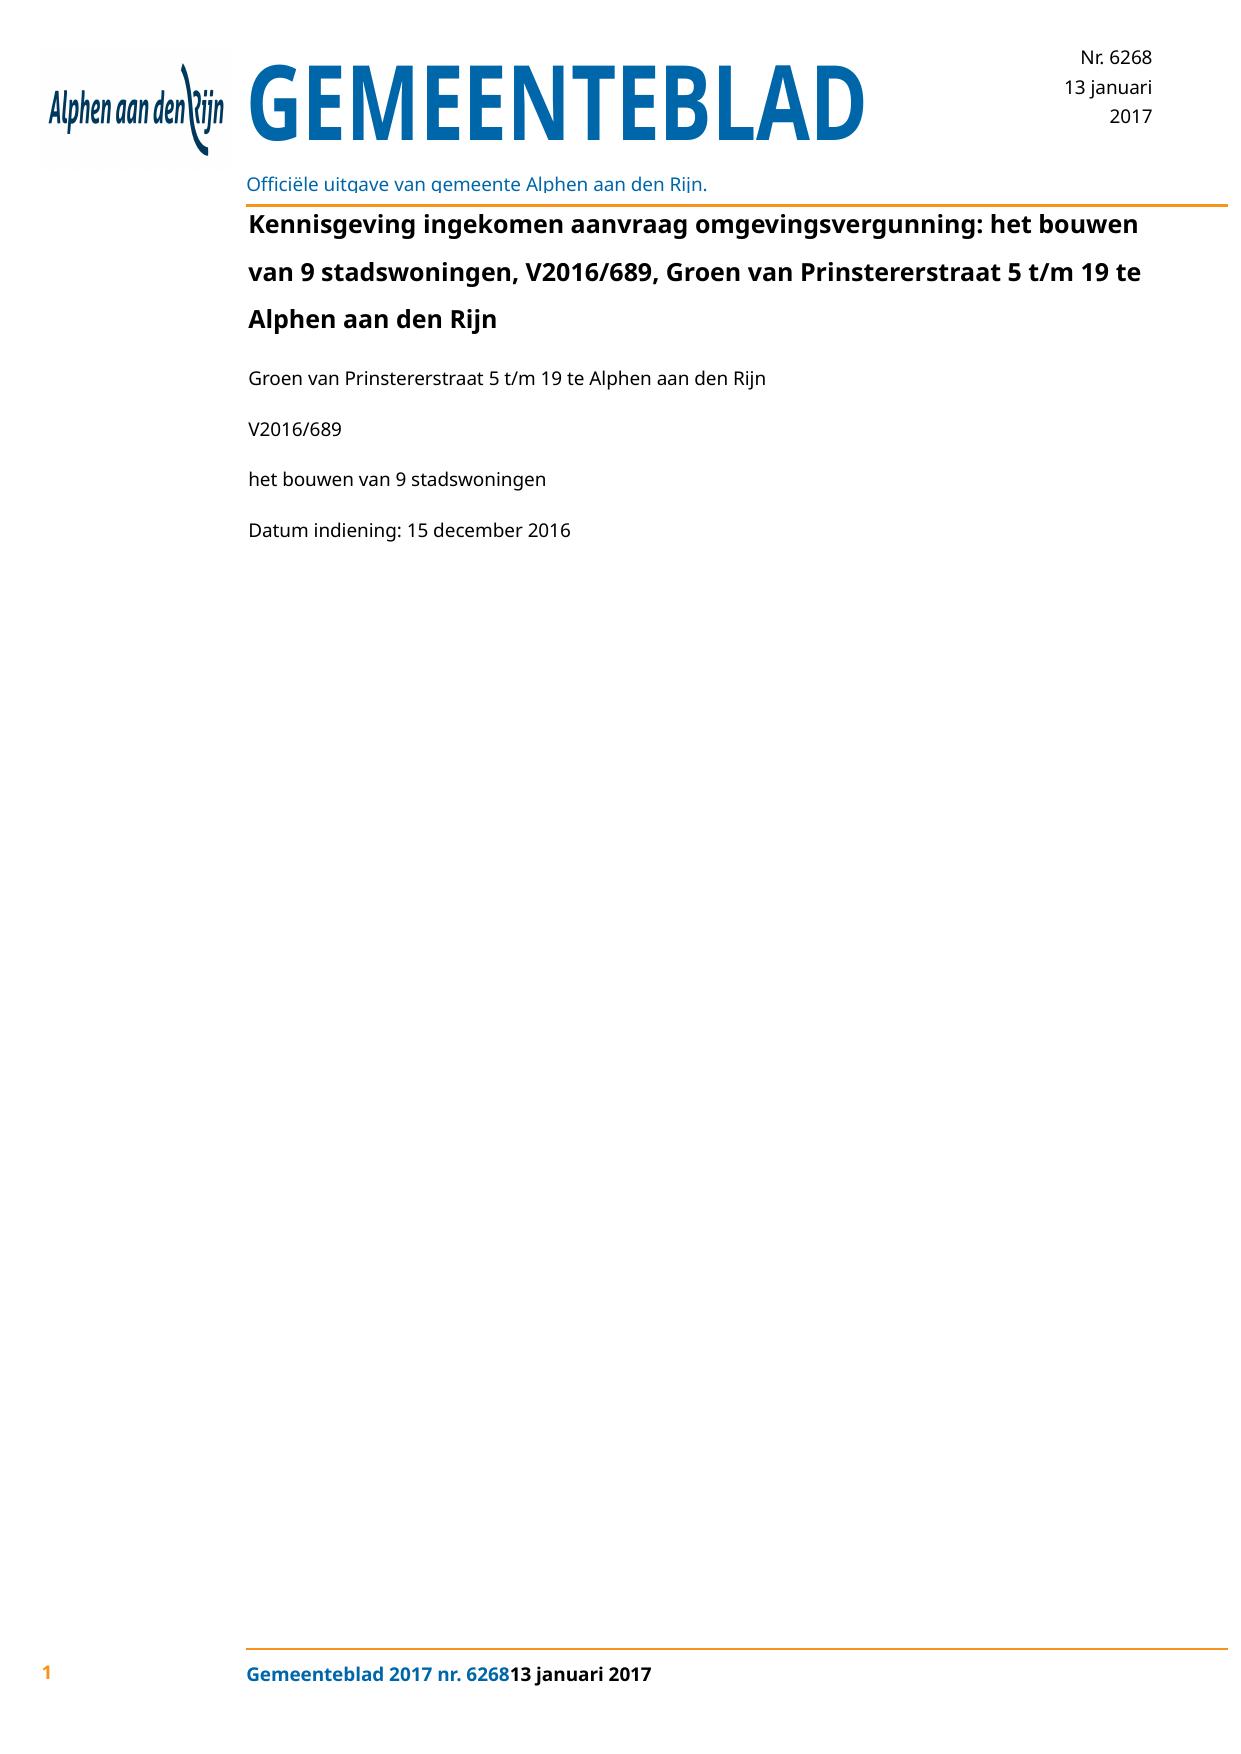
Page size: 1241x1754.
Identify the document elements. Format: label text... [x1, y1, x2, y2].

picture [41, 47, 231, 172]
text Kennisgeving ingekomen aanvraag omgevingsvergunning: het bouwen van 9 stadswoningen, V2016/689, Groen van Prinstererstraat 5 t/m 19 te Alphen aan den Rijn [248, 207, 1152, 336]
text Datum indiening: 15 december 2016 [248, 517, 1152, 542]
text Groen van Prinstererstraat 5 t/m 19 te Alphen aan den Rijn [248, 366, 1152, 391]
text V2016/689 [248, 416, 1152, 442]
text het bouwen van 9 stadswoningen [248, 466, 1152, 492]
